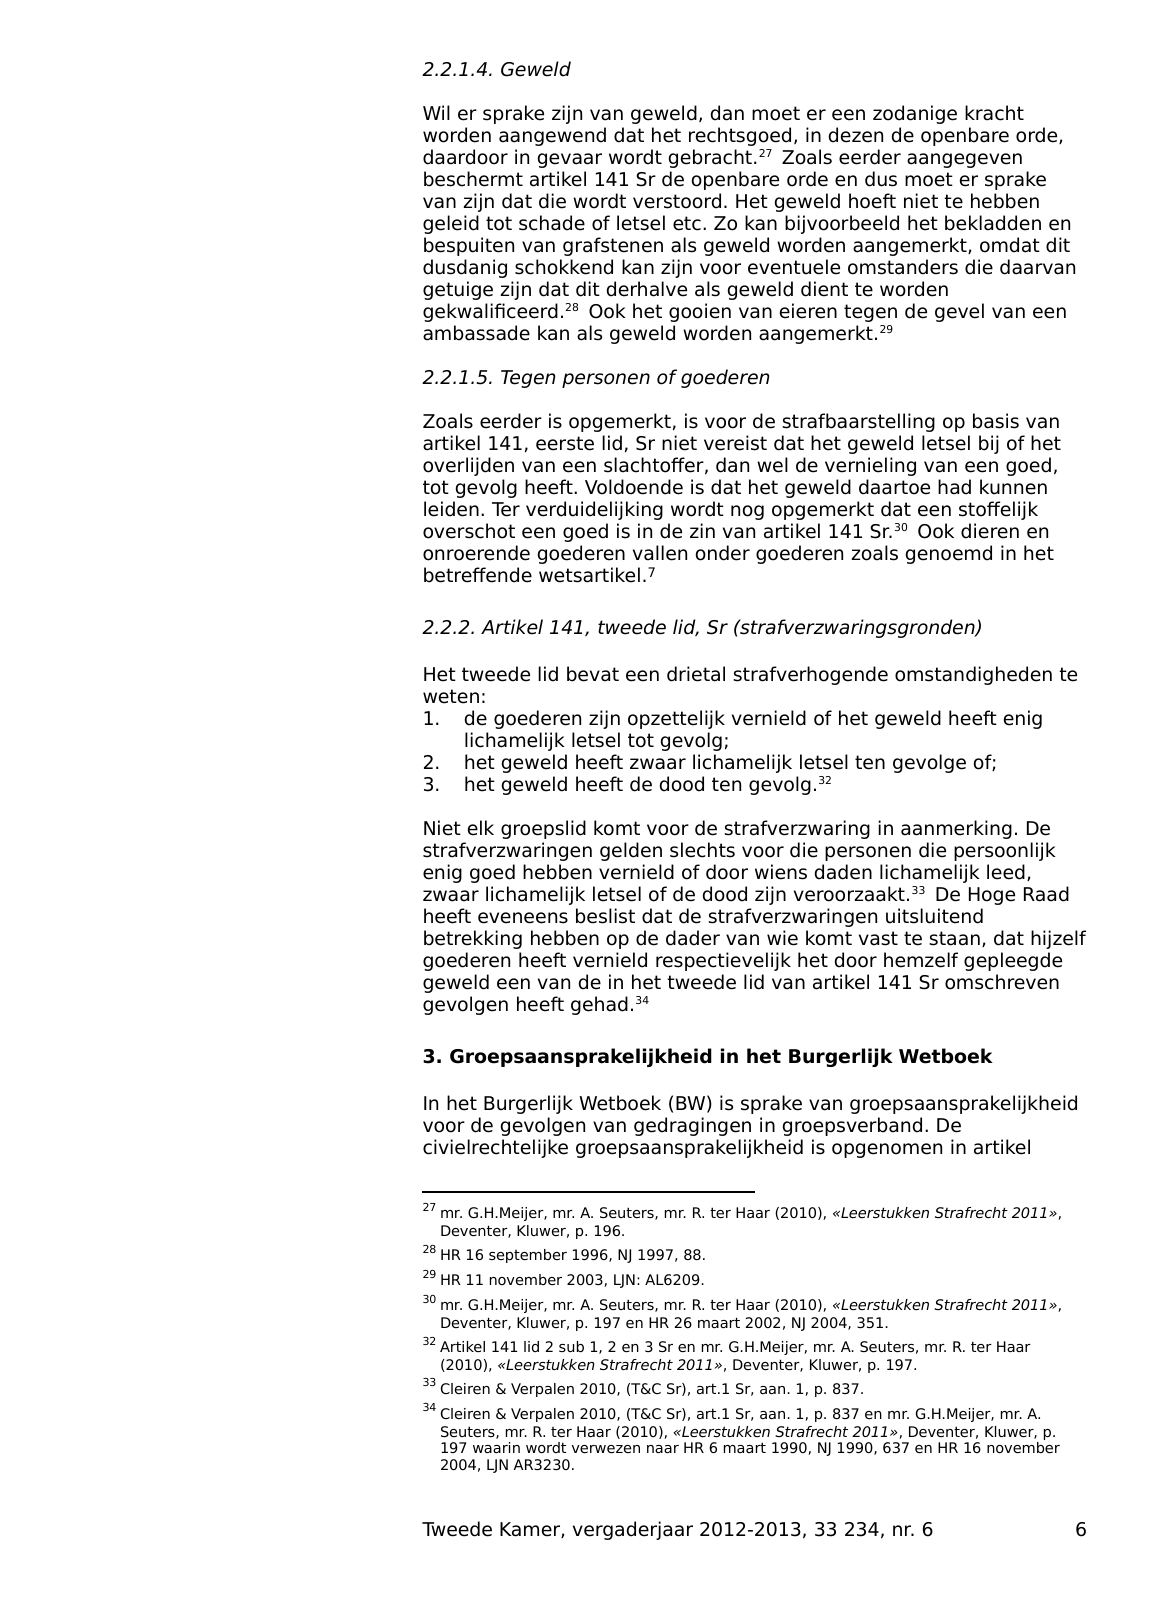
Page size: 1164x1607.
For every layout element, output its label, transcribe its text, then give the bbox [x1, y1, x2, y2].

text Wil er sprake zijn van geweld, dan moet er een zodanige kracht worden aangewend dat het rechtsgoed, in dezen de openbare orde, daardoor in gevaar wordt gebracht. Zoals eerder aangegeven beschermt artikel 141 Sr de openbare orde en dus moet er sprake van zijn dat die wordt verstoord. Het geweld hoeft niet te hebben geleid tot schade of letsel etc. Zo kan bijvoorbeeld het bekladden en bespuiten van grafstenen als geweld worden aangemerkt, omdat dit dusdanig schokkend kan zijn voor eventuele omstanders die daarvan getuige zijn dat dit derhalve als geweld dient te worden gekwalificeerd. Ook het gooien van eieren tegen de gevel van een ambassade kan als geweld worden aangemerkt. [422, 103, 1087, 345]
text 3. het geweld heeft de dood ten gevolg. [422, 774, 1087, 796]
text Niet elk groepslid komt voor de strafverzwaring in aanmerking. De strafverzwaringen gelden slechts voor die personen die persoonlijk enig goed hebben vernield of door wiens daden lichamelijk leed, zwaar lichamelijk letsel of de dood zijn veroorzaakt. De Hoge Raad heeft eveneens beslist dat de strafverzwaringen uitsluitend betrekking hebben op de dader van wie komt vast te staan, dat hijzelf goederen heeft vernield respectievelijk het door hemzelf gepleegde geweld een van de in het tweede lid van artikel 141 Sr omschreven gevolgen heeft gehad. [422, 818, 1087, 1016]
text Cleiren & Verpalen 2010, (T&C Sr), art.1 Sr, aan. 1, p. 837. [422, 1377, 1087, 1399]
text HR 16 september 1996, NJ 1997, 88. [422, 1243, 1087, 1265]
text mr. G.H.Meijer, mr. A. Seuters, mr. R. ter Haar (2010), «Leerstukken Strafrecht 2011», Deventer, Kluwer, p. 197 en HR 26 maart 2002, NJ 2004, 351. [422, 1293, 1087, 1332]
subtitle 2.2.1.4. Geweld [422, 59, 1087, 81]
text Cleiren & Verpalen 2010, (T&C Sr), art.1 Sr, aan. 1, p. 837 en mr. G.H.Meijer, mr. A. Seuters, mr. R. ter Haar (2010), «Leerstukken Strafrecht 2011», Deventer, Kluwer, p. 197 waarin wordt verwezen naar HR 6 maart 1990, NJ 1990, 637 en HR 16 november 2004, LJN AR3230. [422, 1402, 1087, 1474]
text mr. G.H.Meijer, mr. A. Seuters, mr. R. ter Haar (2010), «Leerstukken Strafrecht 2011», Deventer, Kluwer, p. 196. [422, 1201, 1087, 1240]
text In het Burgerlijk Wetboek (BW) is sprake van groepsaansprakelijkheid voor de gevolgen van gedragingen in groepsverband. De civielrechtelijke groepsaansprakelijkheid is opgenomen in artikel [422, 1093, 1087, 1159]
text 2. het geweld heeft zwaar lichamelijk letsel ten gevolge of; [422, 752, 1087, 774]
subtitle 2.2.2. Artikel 141, tweede lid, Sr (strafverzwaringsgronden) [422, 617, 1087, 639]
text HR 11 november 2003, LJN: AL6209. [422, 1268, 1087, 1290]
text Het tweede lid bevat een drietal strafverhogende omstandigheden te weten: [422, 664, 1087, 708]
subtitle 3. Groepsaansprakelijkheid in het Burgerlijk Wetboek [422, 1046, 1087, 1068]
subtitle 2.2.1.5. Tegen personen of goederen [422, 367, 1087, 389]
text 1. de goederen zijn opzettelijk vernield of het geweld heeft enig lichamelijk letsel tot gevolg; [422, 708, 1087, 752]
text Artikel 141 lid 2 sub 1, 2 en 3 Sr en mr. G.H.Meijer, mr. A. Seuters, mr. R. ter Haar (2010), «Leerstukken Strafrecht 2011», Deventer, Kluwer, p. 197. [422, 1335, 1087, 1374]
text Zoals eerder is opgemerkt, is voor de strafbaarstelling op basis van artikel 141, eerste lid, Sr niet vereist dat het geweld letsel bij of het overlijden van een slachtoffer, dan wel de vernieling van een goed, tot gevolg heeft. Voldoende is dat het geweld daartoe had kunnen leiden. Ter verduidelijking wordt nog opgemerkt dat een stoffelijk overschot een goed is in de zin van artikel 141 Sr. Ook dieren en onroerende goederen vallen onder goederen zoals genoemd in het betreffende wetsartikel.7 [422, 411, 1087, 587]
